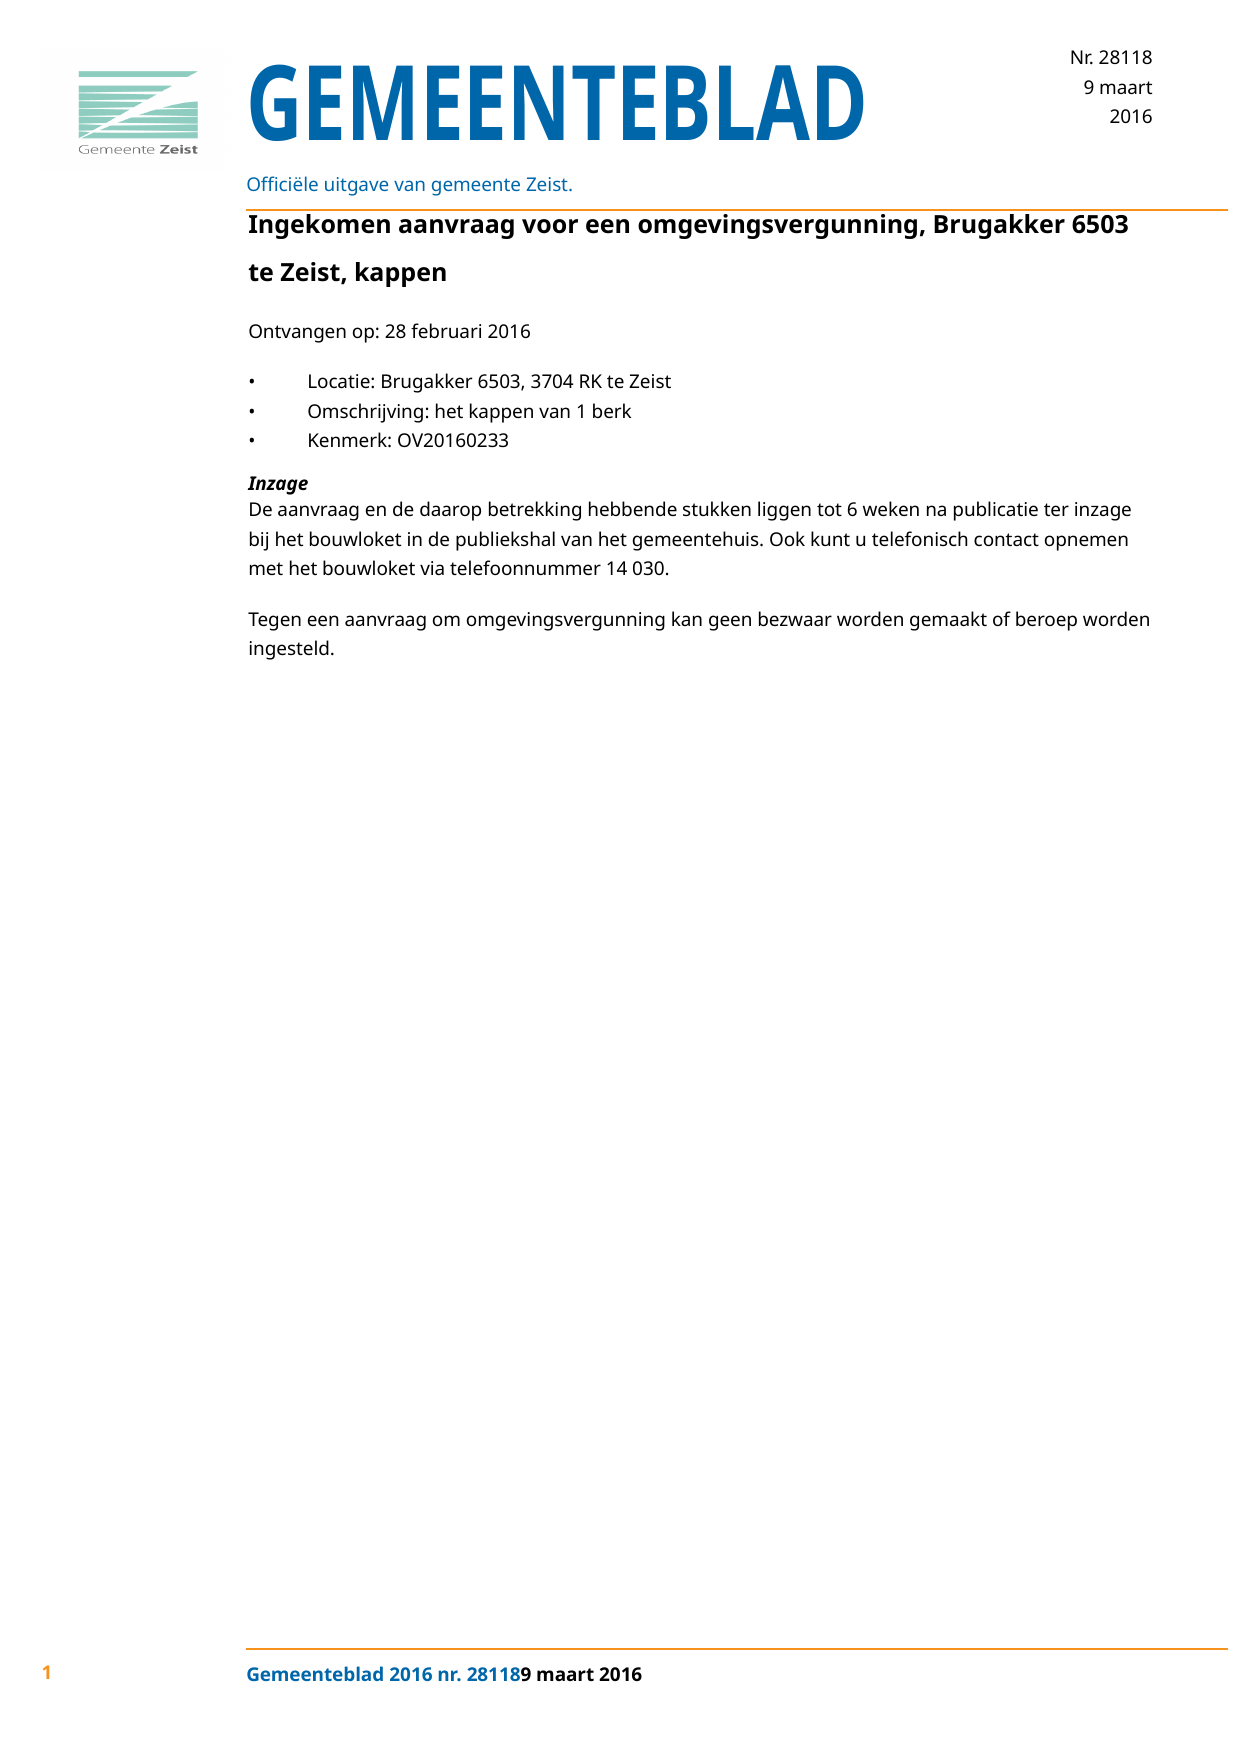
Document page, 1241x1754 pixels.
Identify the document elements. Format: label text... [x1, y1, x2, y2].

text Ontvangen op: 28 februari 2016 [248, 318, 1152, 344]
text Tegen een aanvraag om omgevingsvergunning kan geen bezwaar worden gemaakt of beroep worden ingesteld. [248, 606, 1152, 661]
list Kenmerk: OV20160233 [248, 427, 1152, 453]
list Locatie: Brugakker 6503, 3704 RK te Zeist [248, 368, 1152, 394]
text Inzage [248, 471, 1152, 496]
text De aanvraag en de daarop betrekking hebbende stukken liggen tot 6 weken na publicatie ter inzage bij het bouwloket in de publiekshal van het gemeentehuis. Ook kunt u telefonisch contact opnemen met het bouwloket via telefoonnummer 14 030. [248, 496, 1152, 581]
text Ingekomen aanvraag voor een omgevingsvergunning, Brugakker 6503 te Zeist, kappen [248, 211, 1152, 288]
picture [41, 47, 231, 172]
list Omschrijving: het kappen van 1 berk [248, 398, 1152, 424]
